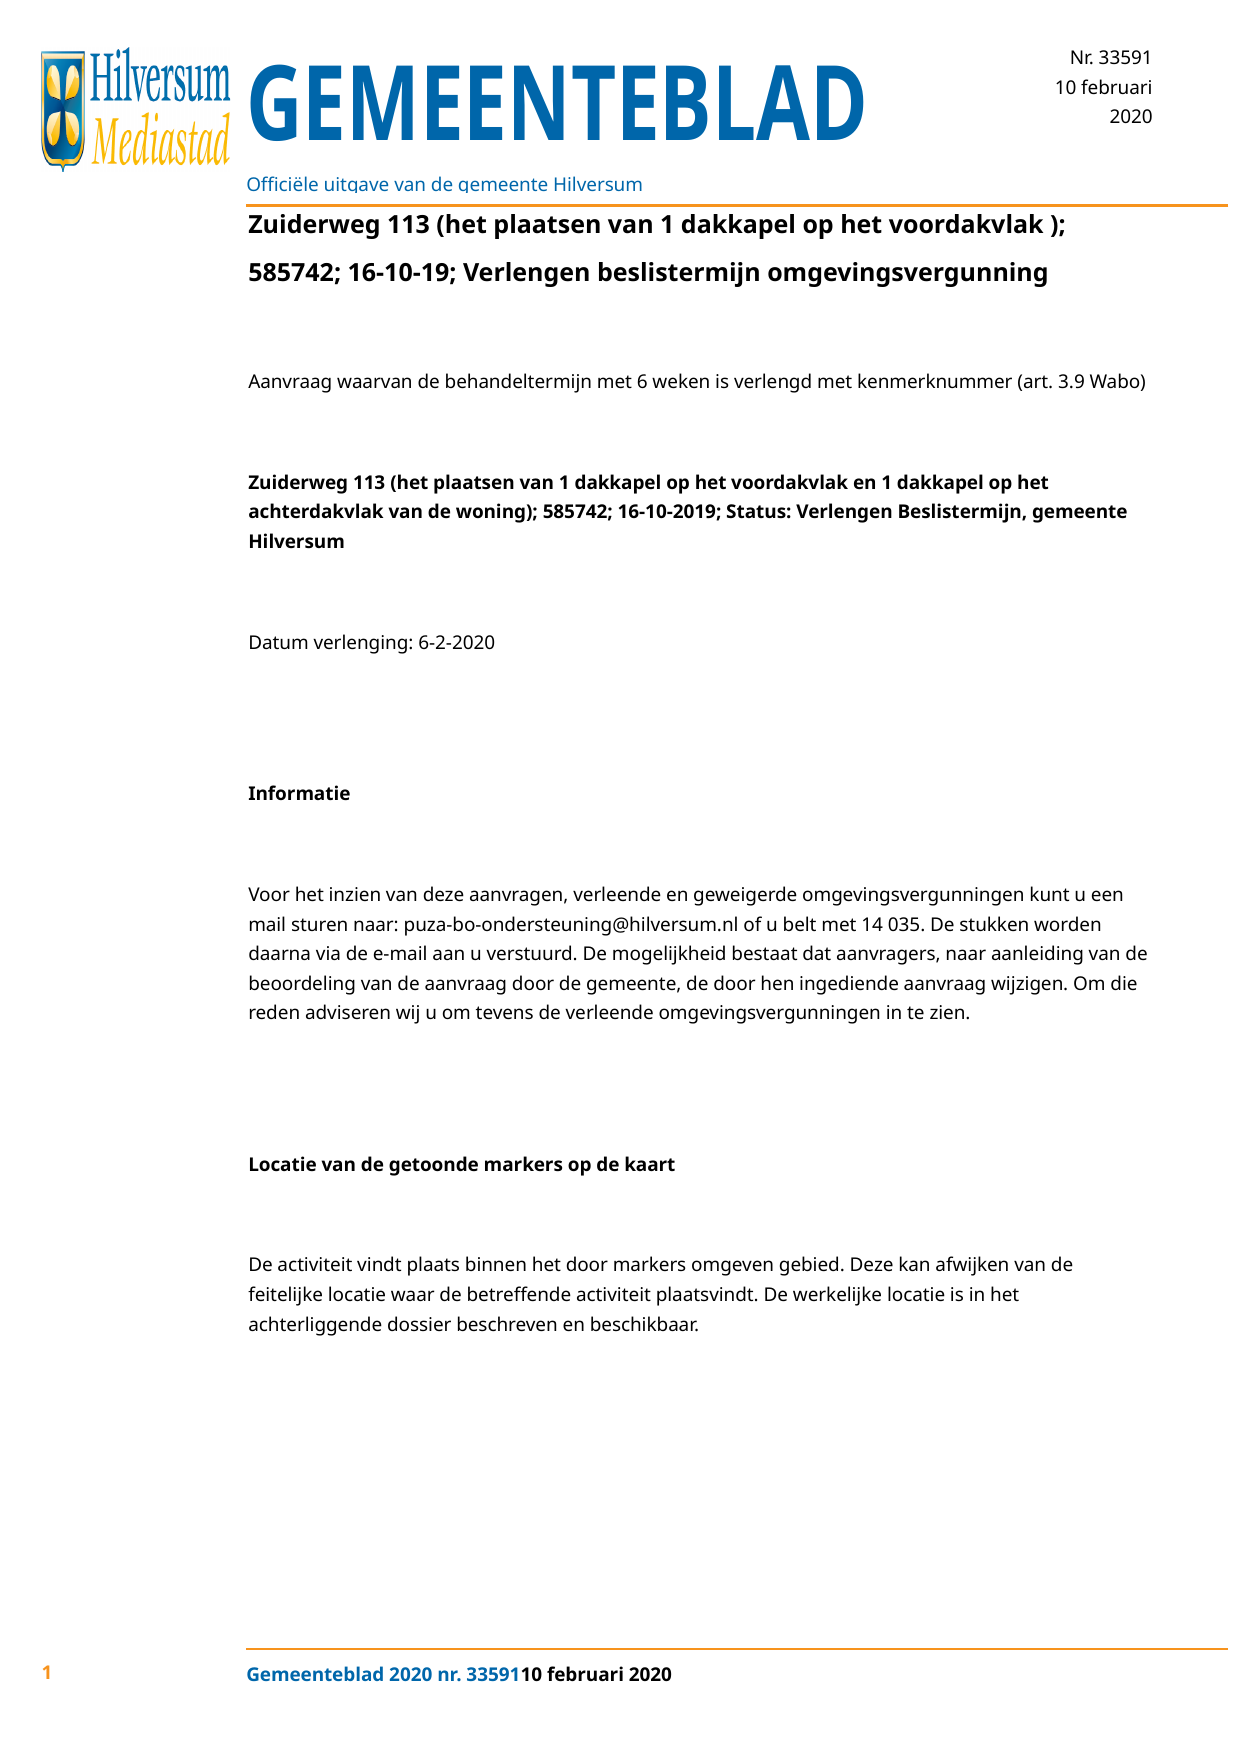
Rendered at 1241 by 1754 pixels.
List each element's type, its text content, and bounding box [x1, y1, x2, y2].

text De activiteit vindt plaats binnen het door markers omgeven gebied. Deze kan afwijken van de feitelijke locatie waar de betreffende activiteit plaatsvindt. De werkelijke locatie is in het achterliggende dossier beschreven en beschikbaar. [248, 1252, 1152, 1337]
text Voor het inzien van deze aanvragen, verleende en geweigerde omgevingsvergunningen kunt u een mail sturen naar: puza-bo-ondersteuning@hilversum.nl of u belt met 14 035. De stukken worden daarna via de e-mail aan u verstuurd. De mogelijkheid bestaat dat aanvragers, naar aanleiding van de beoordeling van de aanvraag door de gemeente, de door hen ingediende aanvraag wijzigen. Om die reden adviseren wij u om tevens de verleende omgevingsvergunningen in te zien. [248, 881, 1152, 1025]
text Aanvraag waarvan de behandeltermijn met 6 weken is verlengd met kenmerknummer (art. 3.9 Wabo) [248, 368, 1152, 394]
text Zuiderweg 113 (het plaatsen van 1 dakkapel op het voordakvlak ); 585742; 16-10-19; Verlengen beslistermijn omgevingsvergunning [248, 207, 1152, 288]
text Informatie [248, 780, 1152, 806]
text Locatie van de getoonde markers op de kaart [248, 1151, 1152, 1177]
text Datum verlenging: 6-2-2020 [248, 629, 1152, 655]
picture [41, 47, 231, 172]
text Zuiderweg 113 (het plaatsen van 1 dakkapel op het voordakvlak en 1 dakkapel op het achterdakvlak van de woning); 585742; 16-10-2019; Status: Verlengen Beslistermijn, gemeente Hilversum [248, 469, 1152, 554]
